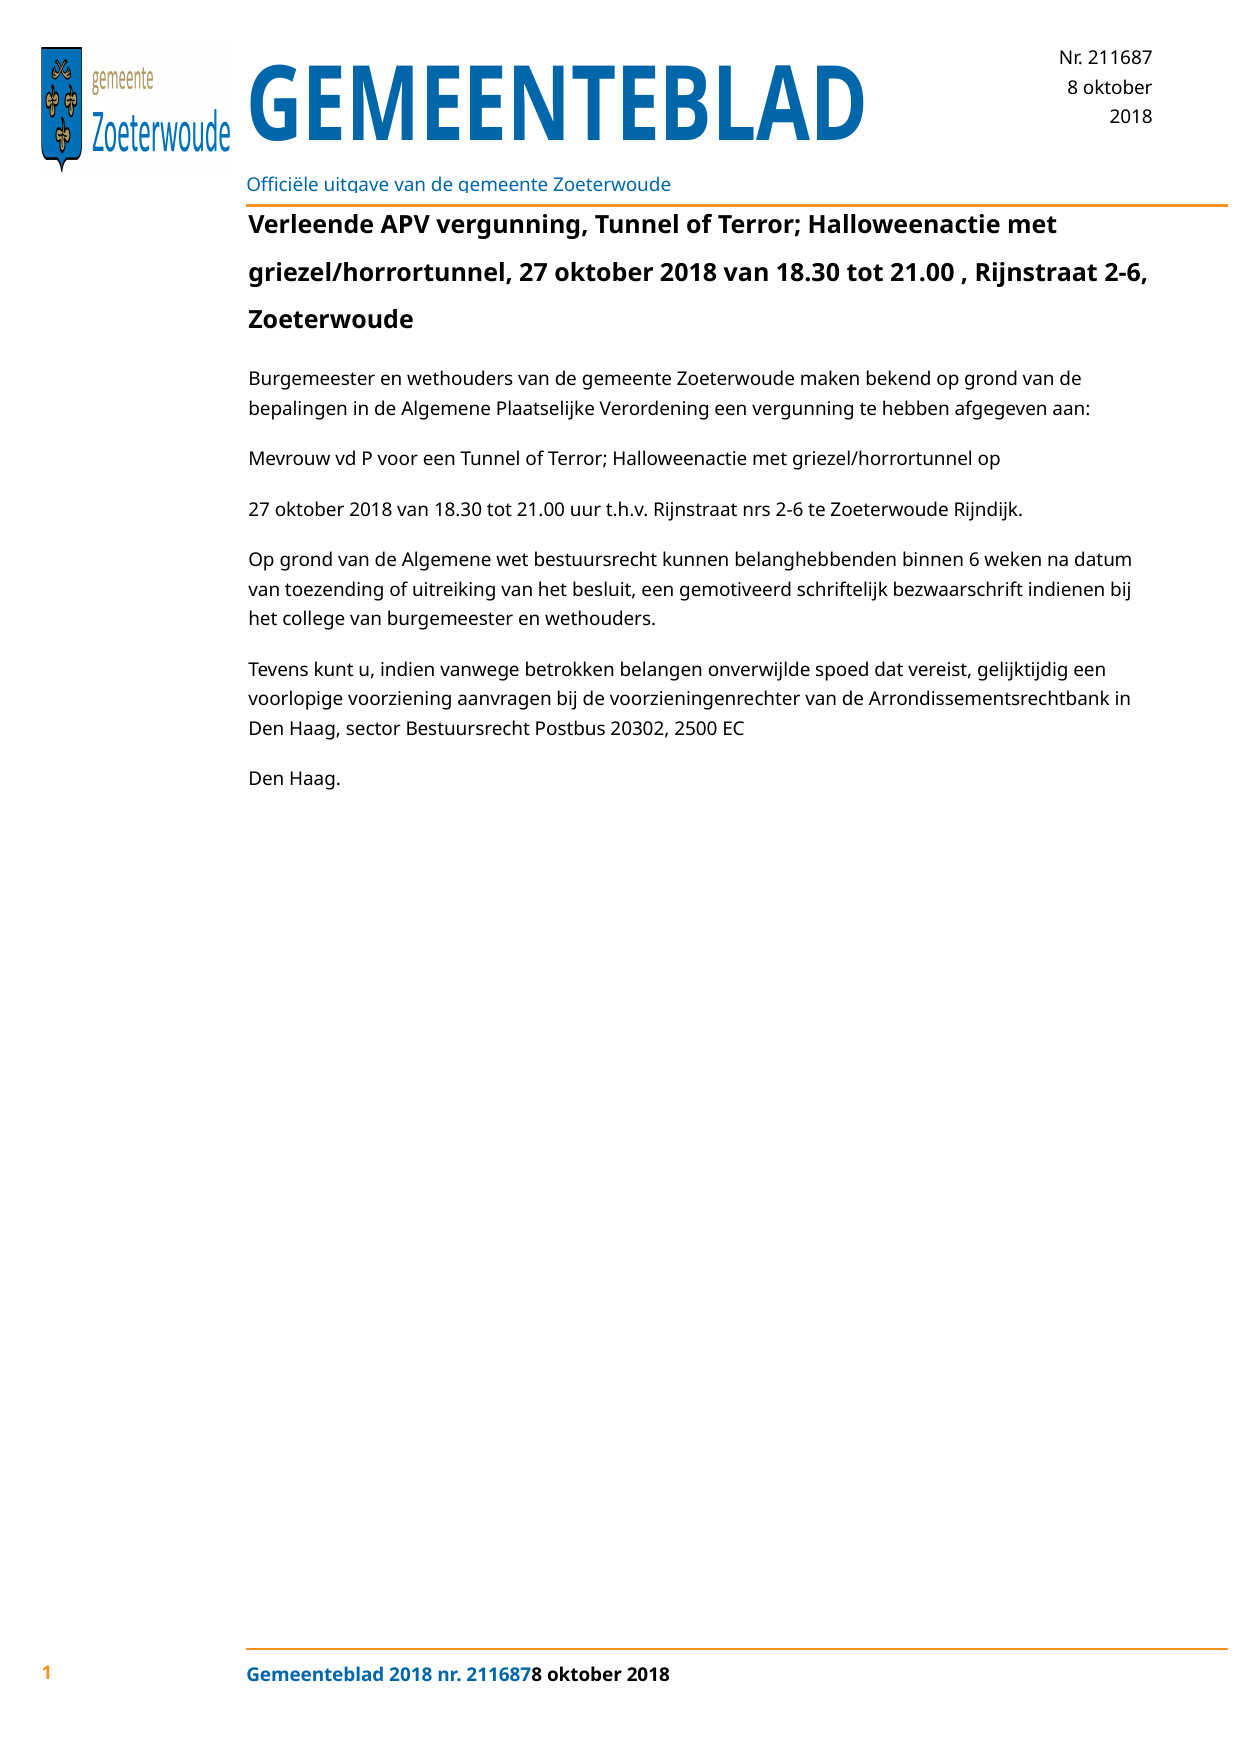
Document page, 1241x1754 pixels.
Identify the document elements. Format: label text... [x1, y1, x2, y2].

text Den Haag. [248, 766, 1152, 791]
picture [41, 47, 231, 172]
text 27 oktober 2018 van 18.30 tot 21.00 uur t.h.v. Rijnstraat nrs 2-6 te Zoeterwoude Rijndijk. [248, 496, 1152, 522]
text Burgemeester en wethouders van de gemeente Zoeterwoude maken bekend op grond van de bepalingen in de Algemene Plaatselijke Verordening een vergunning te hebben afgegeven aan: [248, 366, 1152, 421]
text Verleende APV vergunning, Tunnel of Terror; Halloweenactie met griezel/horrortunnel, 27 oktober 2018 van 18.30 tot 21.00 , Rijnstraat 2-6, Zoeterwoude [248, 207, 1152, 336]
text Tevens kunt u, indien vanwege betrokken belangen onverwijlde spoed dat vereist, gelijktijdig een voorlopige voorziening aanvragen bij de voorzieningenrechter van de Arrondissementsrechtbank in Den Haag, sector Bestuursrecht Postbus 20302, 2500 EC [248, 656, 1152, 741]
text Op grond van de Algemene wet bestuursrecht kunnen belangheb­benden binnen 6 weken na datum van toezending of uitreiking van het besluit, een gemotiveerd schriftelijk bezwaarschrift indienen bij het colle­ge van burge­meester en wethouders. [248, 546, 1152, 631]
text Mevrouw vd P voor een Tunnel of Terror; Halloweenactie met griezel/horrortunnel op [248, 446, 1152, 471]
